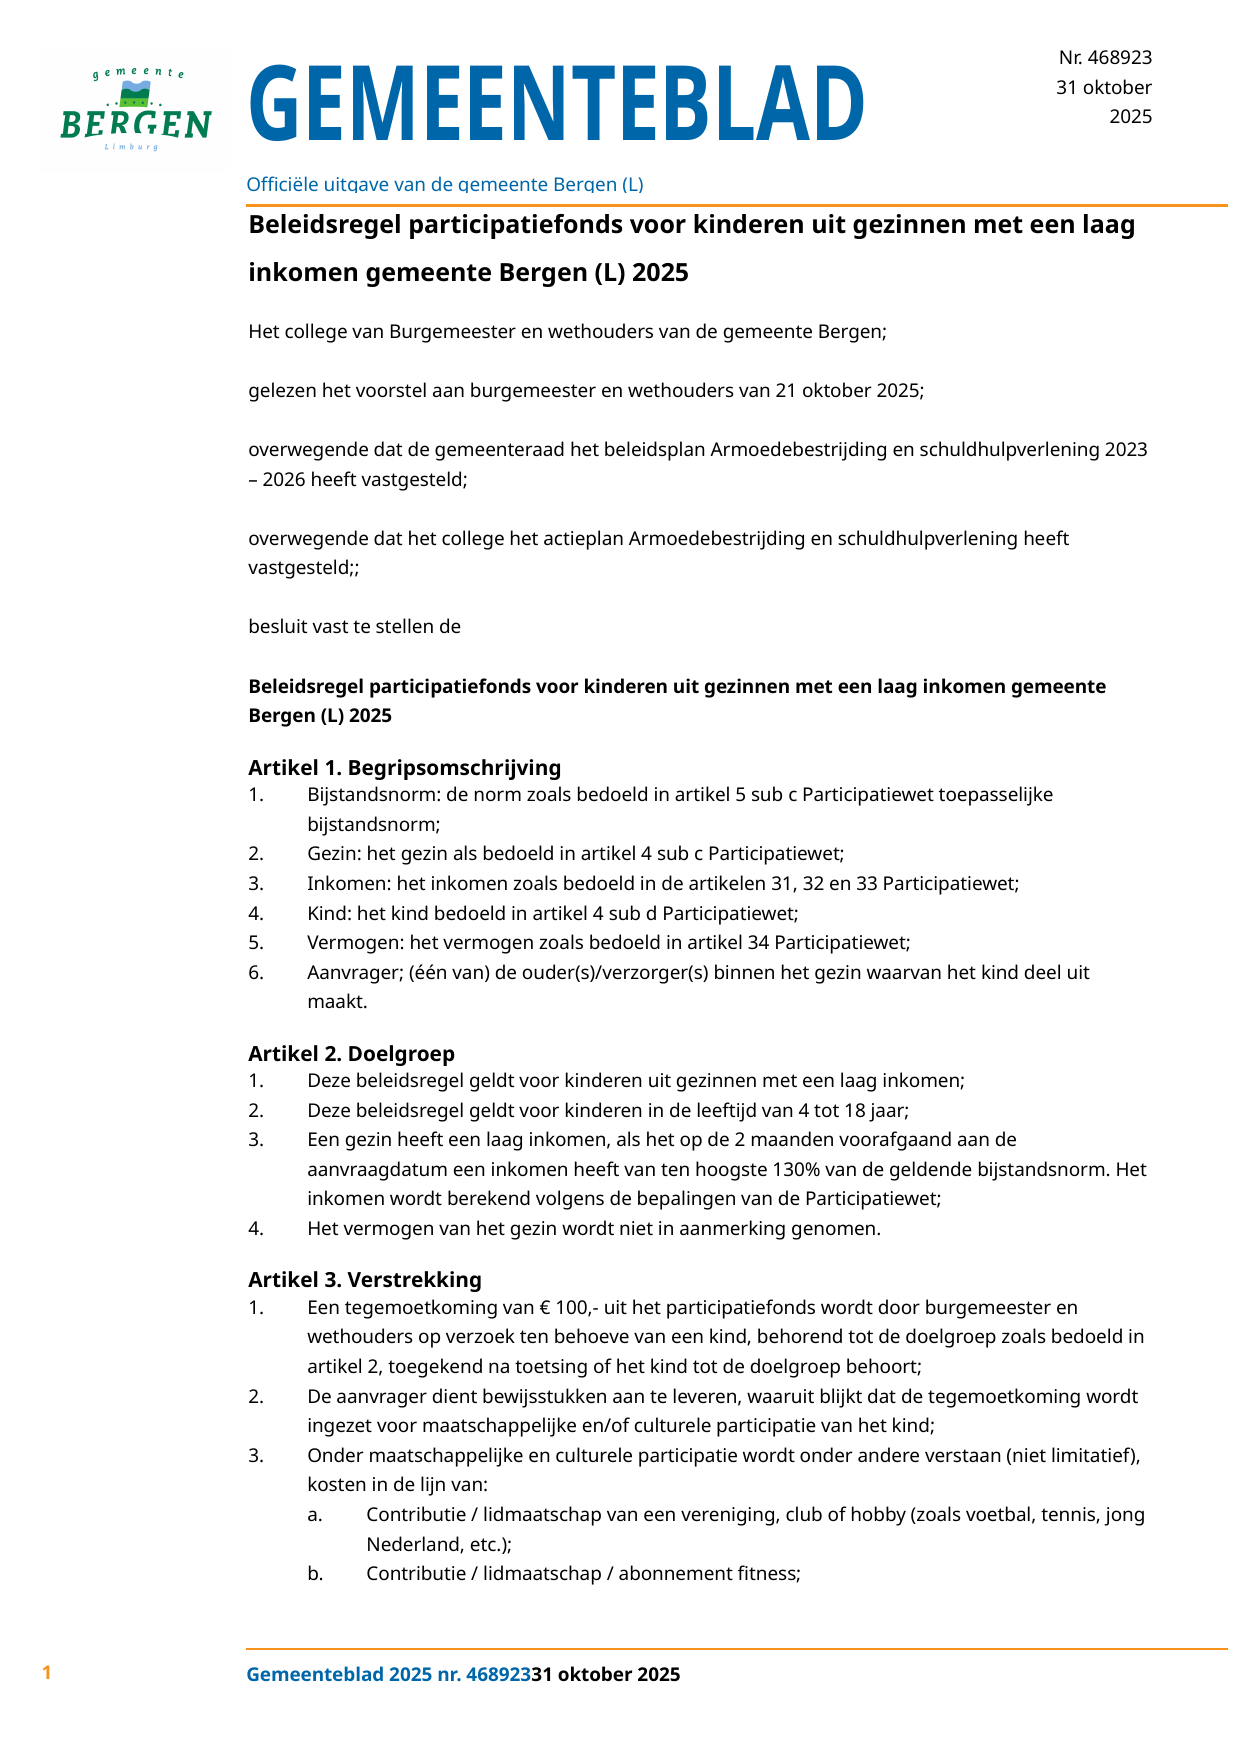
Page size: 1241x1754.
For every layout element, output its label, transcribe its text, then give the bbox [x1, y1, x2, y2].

list Deze beleidsregel geldt voor kinderen uit gezinnen met een laag inkomen; [248, 1067, 1152, 1093]
text Het college van Burgemeester en wethouders van de gemeente Bergen; [248, 318, 1152, 344]
list Contributie / lidmaatschap / abonnement fitness; [307, 1560, 1152, 1586]
list Inkomen: het inkomen zoals bedoeld in de artikelen 31, 32 en 33 Participatiewet; [248, 870, 1152, 896]
list Vermogen: het vermogen zoals bedoeld in artikel 34 Participatiewet; [248, 929, 1152, 955]
list De aanvrager dient bewijsstukken aan te leveren, waaruit blijkt dat de tegemoetkoming wordt ingezet voor maatschappelijke en/of culturele participatie van het kind; [248, 1383, 1152, 1438]
list Aanvrager; (één van) de ouder(s)/verzorger(s) binnen het gezin waarvan het kind deel uit maakt. [248, 959, 1152, 1014]
text Beleidsregel participatiefonds voor kinderen uit gezinnen met een laag inkomen gemeente Bergen (L) 2025 [248, 673, 1152, 728]
list Deze beleidsregel geldt voor kinderen in de leeftijd van 4 tot 18 jaar; [248, 1097, 1152, 1123]
text Beleidsregel participatiefonds voor kinderen uit gezinnen met een laag inkomen gemeente Bergen (L) 2025 [248, 207, 1152, 288]
text overwegende dat het college het actieplan Armoedebestrijding en schuldhulpverlening heeft vastgesteld;; [248, 525, 1152, 580]
list Een gezin heeft een laag inkomen, als het op de 2 maanden voorafgaand aan de aanvraagdatum een inkomen heeft van ten hoogste 130% van de geldende bijstandsnorm. Het inkomen wordt berekend volgens de bepalingen van de Participatiewet; [248, 1126, 1152, 1211]
list Het vermogen van het gezin wordt niet in aanmerking genomen. [248, 1215, 1152, 1241]
text besluit vast te stellen de [248, 614, 1152, 639]
list Bijstandsnorm: de norm zoals bedoeld in artikel 5 sub c Participatiewet toepasselijke bijstandsnorm; [248, 781, 1152, 837]
text Artikel 1. Begripsomschrijving [248, 753, 1152, 781]
picture [41, 47, 231, 172]
text gelezen het voorstel aan burgemeester en wethouders van 21 oktober 2025; [248, 377, 1152, 403]
list Kind: het kind bedoeld in artikel 4 sub d Participatiewet; [248, 900, 1152, 925]
text Artikel 3. Verstrekking [248, 1266, 1152, 1294]
list Gezin: het gezin als bedoeld in artikel 4 sub c Participatiewet; [248, 841, 1152, 866]
text overwegende dat de gemeenteraad het beleidsplan Armoedebestrijding en schuldhulpverlening 2023 – 2026 heeft vastgesteld; [248, 436, 1152, 492]
list Onder maatschappelijke en culturele participatie wordt onder andere verstaan (niet limitatief), kosten in de lijn van: [248, 1442, 1152, 1497]
list Een tegemoetkoming van € 100,- uit het participatiefonds wordt door burgemeester en wethouders op verzoek ten behoeve van een kind, behorend tot de doelgroep zoals bedoeld in artikel 2, toegekend na toetsing of het kind tot de doelgroep behoort; [248, 1294, 1152, 1379]
text Artikel 2. Doelgroep [248, 1039, 1152, 1067]
list Contributie / lidmaatschap van een vereniging, club of hobby (zoals voetbal, tennis, jong Nederland, etc.); [307, 1501, 1152, 1556]
